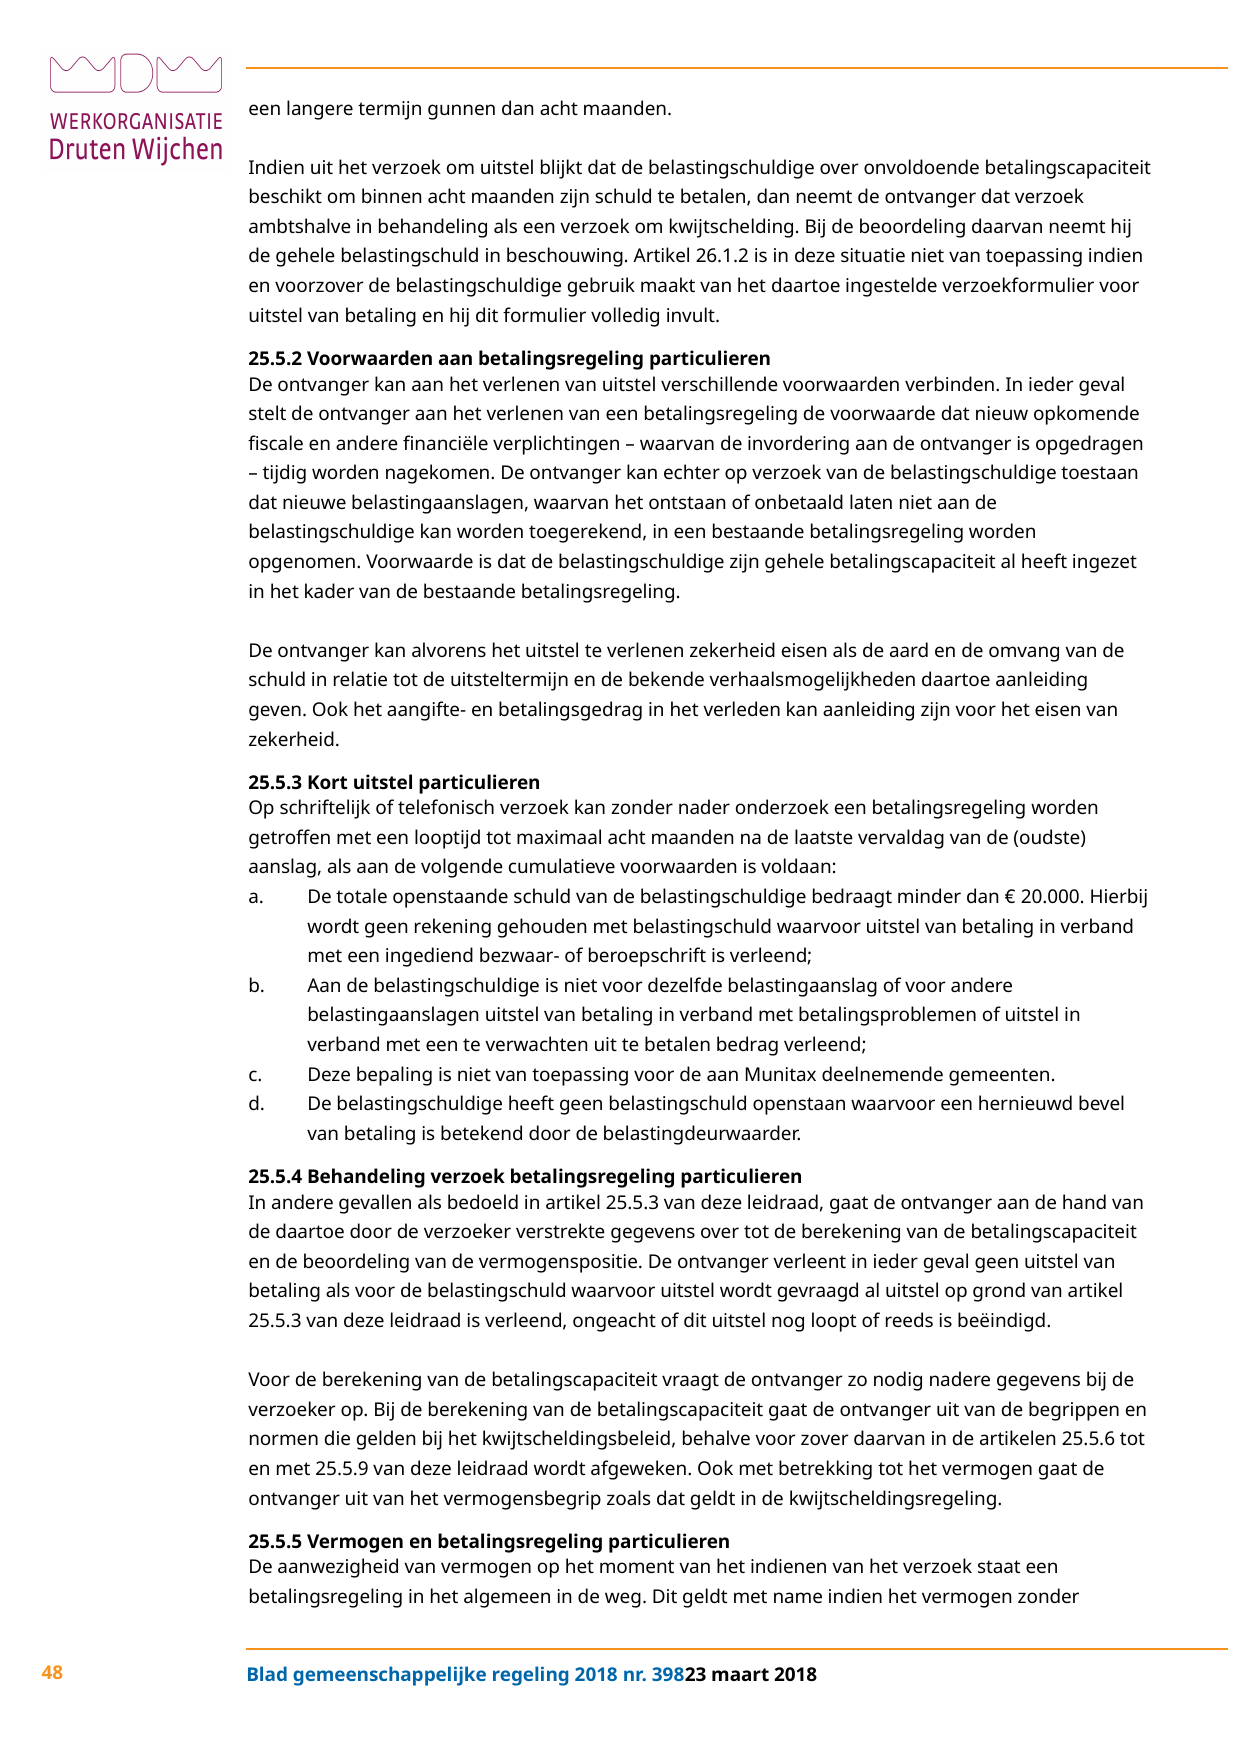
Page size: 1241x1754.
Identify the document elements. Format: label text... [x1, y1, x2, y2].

text Voor de berekening van de betalingscapaciteit vraagt de ontvanger zo nodig nadere gegevens bij de verzoeker op. Bij de berekening van de betalingscapaciteit gaat de ontvanger uit van de begrippen en normen die gelden bij het kwijtscheldingsbeleid, behalve voor zover daarvan in de artikelen 25.5.6 tot en met 25.5.9 van deze leidraad wordt afgeweken. Ook met betrekking tot het vermogen gaat de ontvanger uit van het vermogensbegrip zoals dat geldt in de kwijtscheldingsregeling. [248, 1366, 1152, 1510]
text een langere termijn gunnen dan acht maanden. [248, 95, 1152, 121]
text Op schriftelijk of telefonisch verzoek kan zonder nader onderzoek een betalingsregeling worden getroffen met een looptijd tot maximaal acht maanden na de laatste vervaldag van de (oudste) aanslag, als aan de volgende cumulatieve voorwaarden is voldaan: [248, 794, 1152, 879]
text De aanwezigheid van vermogen op het moment van het indienen van het verzoek staat een betalingsregeling in het algemeen in de weg. Dit geldt met name indien het vermogen zonder [248, 1553, 1152, 1609]
text 25.5.3 Kort uitstel particulieren [248, 769, 1152, 794]
text De ontvanger kan aan het verlenen van uitstel verschillende voorwaarden verbinden. In ieder geval stelt de ontvanger aan het verlenen van een betalingsregeling de voorwaarde dat nieuw opkomende fiscale en andere financiële verplichtingen – waarvan de invordering aan de ontvanger is opgedragen – tijdig worden nagekomen. De ontvanger kan echter op verzoek van de belastingschuldige toestaan dat nieuwe belastingaanslagen, waarvan het ontstaan of onbetaald laten niet aan de belastingschuldige kan worden toegerekend, in een bestaande betalingsregeling worden opgenomen. Voorwaarde is dat de belastingschuldige zijn gehele betalingscapaciteit al heeft ingezet in het kader van de bestaande betalingsregeling. [248, 371, 1152, 603]
list De belastingschuldige heeft geen belastingschuld openstaan waarvoor een hernieuwd bevel van betaling is betekend door de belastingdeurwaarder. [248, 1090, 1152, 1146]
text 25.5.4 Behandeling verzoek betalingsregeling particulieren [248, 1163, 1152, 1189]
text 25.5.2 Voorwaarden aan betalingsregeling particulieren [248, 345, 1152, 371]
text In andere gevallen als bedoeld in artikel 25.5.3 van deze leidraad, gaat de ontvanger aan de hand van de daartoe door de verzoeker verstrekte gegevens over tot de berekening van de betalingscapaciteit en de beoordeling van de vermogenspositie. De ontvanger verleent in ieder geval geen uitstel van betaling als voor de belastingschuld waarvoor uitstel wordt gevraagd al uitstel op grond van artikel 25.5.3 van deze leidraad is verleend, ongeacht of dit uitstel nog loopt of reeds is beëindigd. [248, 1189, 1152, 1333]
text Indien uit het verzoek om uitstel blijkt dat de belastingschuldige over onvoldoende betalingscapaciteit beschikt om binnen acht maanden zijn schuld te betalen, dan neemt de ontvanger dat verzoek ambtshalve in behandeling als een verzoek om kwijtschelding. Bij de beoordeling daarvan neemt hij de gehele belastingschuld in beschouwing. Artikel 26.1.2 is in deze situatie niet van toepassing indien en voorzover de belastingschuldige gebruik maakt van het daartoe ingestelde verzoekformulier voor uitstel van betaling en hij dit formulier volledig invult. [248, 154, 1152, 328]
list Deze bepaling is niet van toepassing voor de aan Munitax deelnemende gemeenten. [248, 1061, 1152, 1087]
picture [41, 47, 231, 172]
text 25.5.5 Vermogen en betalingsregeling particulieren [248, 1528, 1152, 1553]
list De totale openstaande schuld van de belastingschuldige bedraagt minder dan € 20.000. Hierbij wordt geen rekening gehouden met belastingschuld waarvoor uitstel van betaling in verband met een ingediend bezwaar- of beroepschrift is verleend; [248, 883, 1152, 968]
text De ontvanger kan alvorens het uitstel te verlenen zekerheid eisen als de aard en de omvang van de schuld in relatie tot de uitsteltermijn en de bekende verhaalsmogelijkheden daartoe aanleiding geven. Ook het aangifte- en betalingsgedrag in het verleden kan aanleiding zijn voor het eisen van zekerheid. [248, 637, 1152, 751]
list Aan de belastingschuldige is niet voor dezelfde belastingaanslag of voor andere belastingaanslagen uitstel van betaling in verband met betalingsproblemen of uitstel in verband met een te verwachten uit te betalen bedrag verleend; [248, 972, 1152, 1057]
